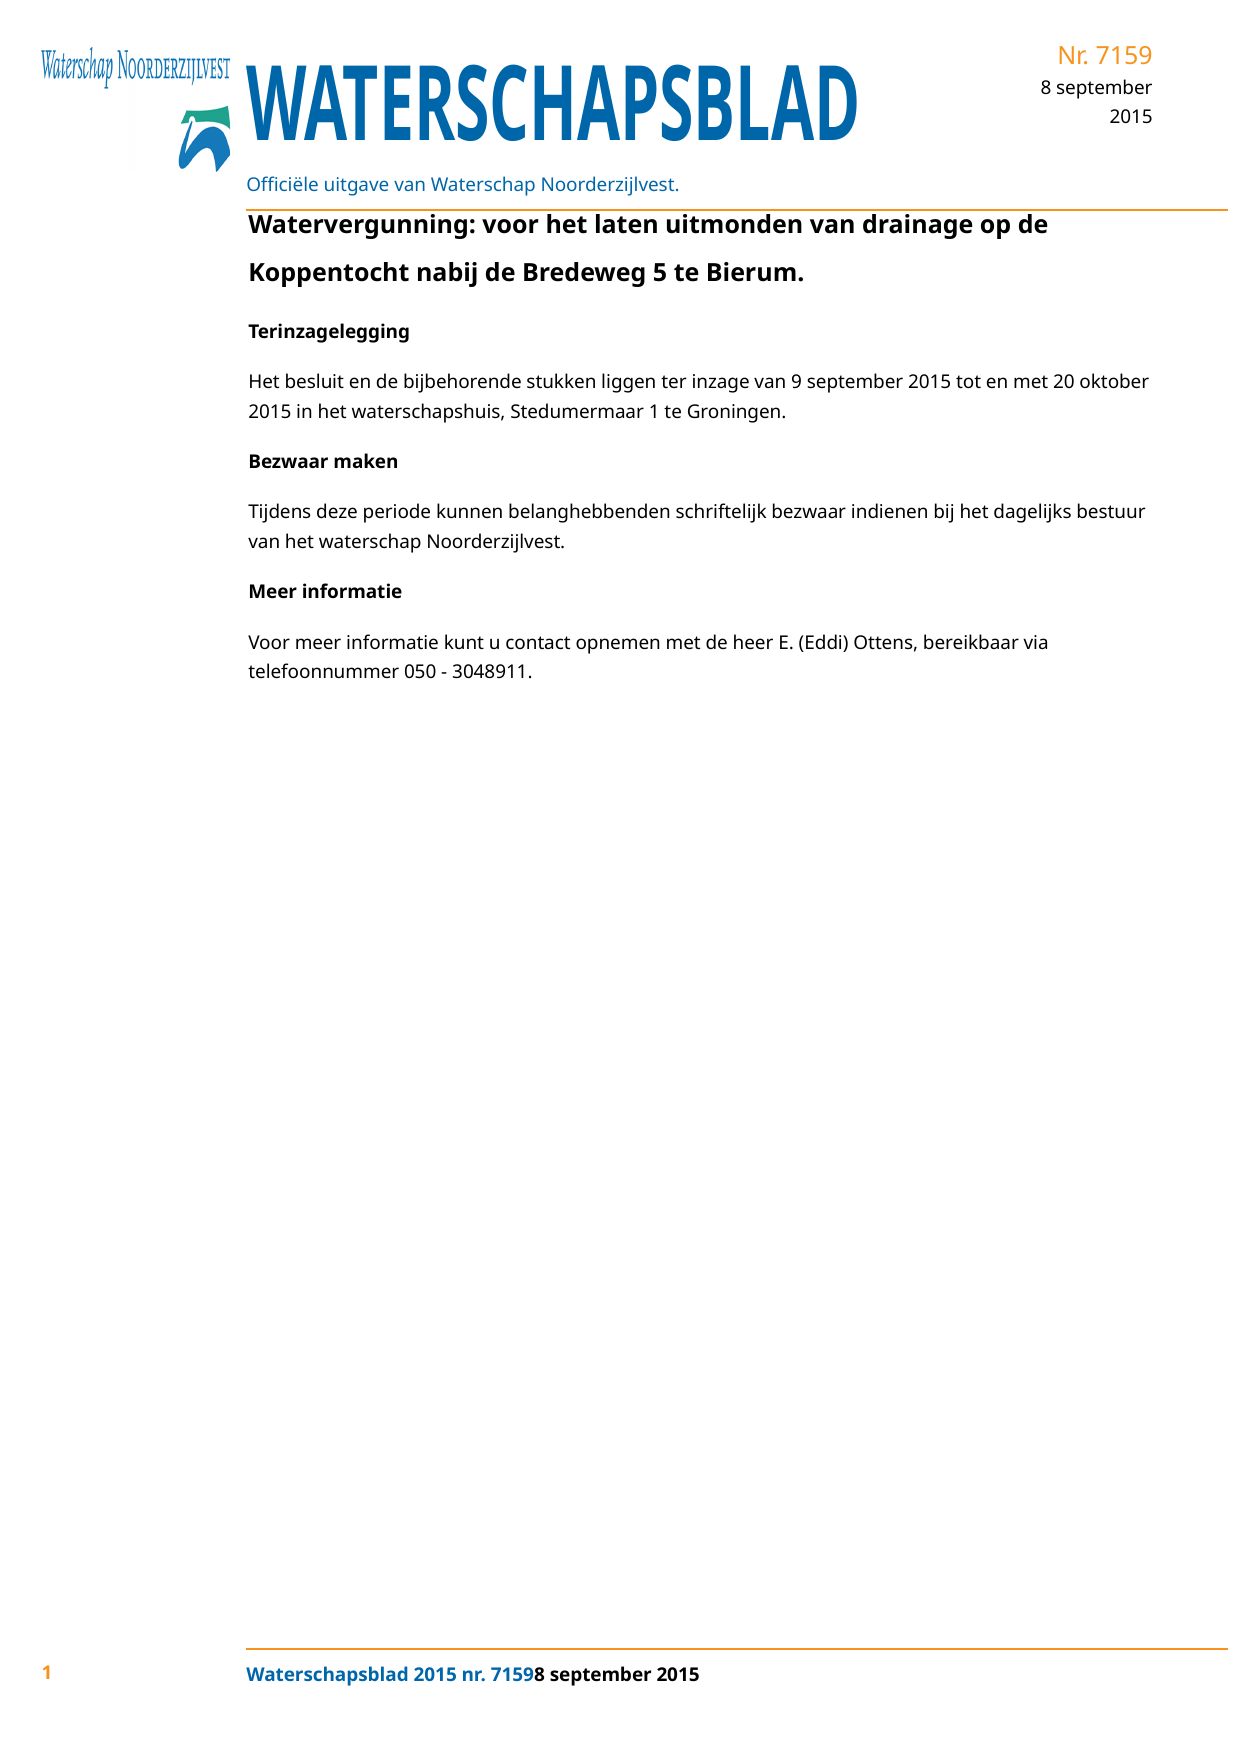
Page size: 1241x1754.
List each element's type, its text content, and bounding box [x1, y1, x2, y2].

text Bezwaar maken [248, 448, 1152, 474]
text Watervergunning: voor het laten uitmonden van drainage op de Koppentocht nabij de Bredeweg 5 te Bierum. [248, 211, 1152, 288]
text Tijdens deze periode kunnen belanghebbenden schriftelijk bezwaar indienen bij het dagelijks bestuur van het waterschap Noorderzijlvest. [248, 499, 1152, 554]
picture [41, 47, 231, 172]
text Voor meer informatie kunt u contact opnemen met de heer E. (Eddi) Ottens, bereikbaar via telefoonnummer 050 - 3048911. [248, 629, 1152, 684]
text Het besluit en de bijbehorende stukken liggen ter inzage van 9 september 2015 tot en met 20 oktober 2015 in het waterschapshuis, Stedumermaar 1 te Groningen. [248, 368, 1152, 424]
text Terinzagelegging [248, 318, 1152, 344]
text Meer informatie [248, 579, 1152, 604]
